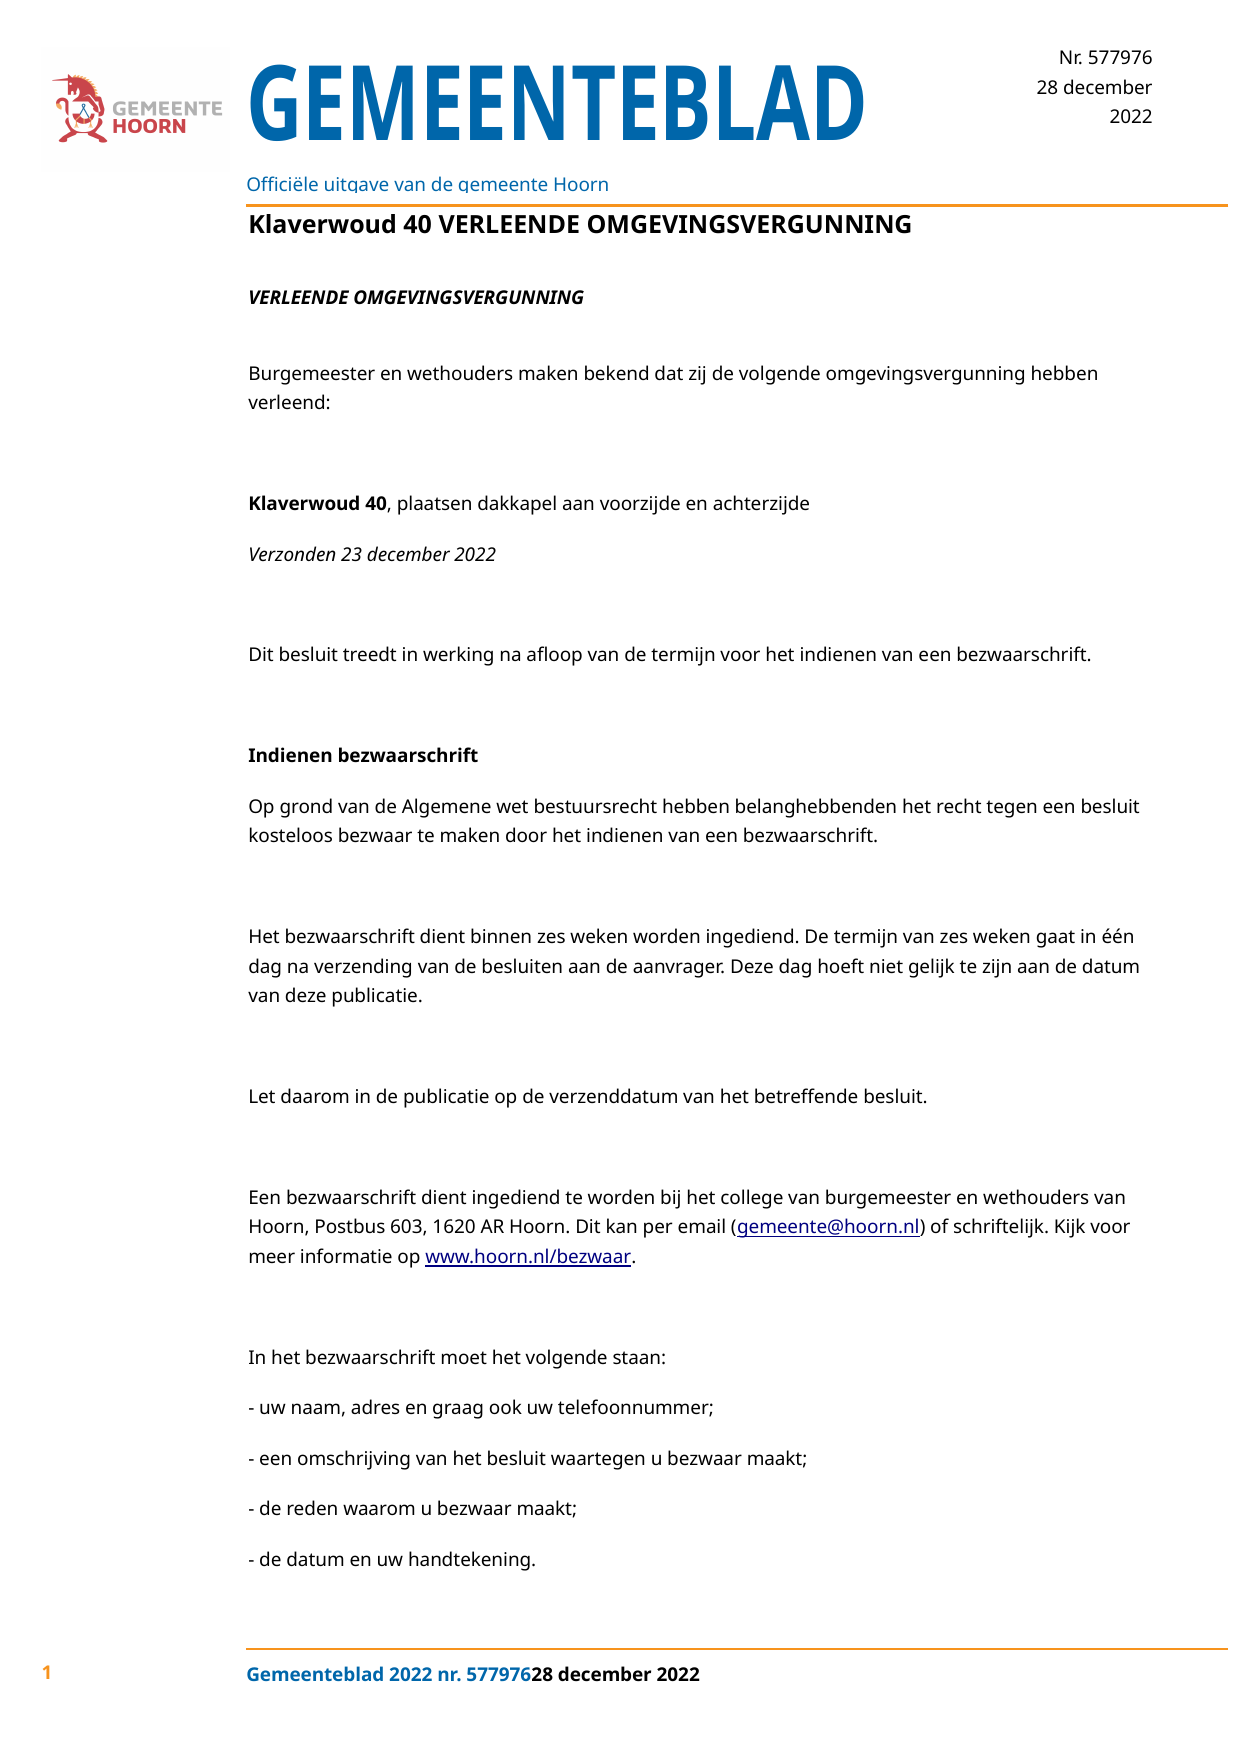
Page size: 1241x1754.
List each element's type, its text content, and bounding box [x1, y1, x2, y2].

text Verzonden 23 december 2022 [248, 541, 1152, 567]
text Op grond van de Algemene wet bestuursrecht hebben belanghebbenden het recht tegen een besluit kosteloos bezwaar te maken door het indienen van een bezwaarschrift. [248, 793, 1152, 848]
text In het bezwaarschrift moet het volgende staan: [248, 1344, 1152, 1370]
text Dit besluit treedt in werking na afloop van de termijn voor het indienen van een bezwaarschrift. [248, 642, 1152, 667]
text Burgemeester en wethouders maken bekend dat zij de volgende omgevingsvergunning hebben verleend: [248, 360, 1152, 415]
text Klaverwoud 40, plaatsen dakkapel aan voorzijde en achterzijde [248, 490, 1152, 516]
text - de reden waarom u bezwaar maakt; [248, 1495, 1152, 1521]
text - een omschrijving van het besluit waartegen u bezwaar maakt; [248, 1445, 1152, 1471]
text Let daarom in de publicatie op de verzenddatum van het betreffende besluit. [248, 1083, 1152, 1109]
text VERLEENDE OMGEVINGSVERGUNNING [248, 284, 1152, 309]
text Het bezwaarschrift dient binnen zes weken worden ingediend. De termijn van zes weken gaat in één dag na verzending van de besluiten aan de aanvrager. Deze dag hoeft niet gelijk te zijn aan de datum van deze publicatie. [248, 923, 1152, 1008]
text Indienen bezwaarschrift [248, 742, 1152, 768]
text - de datum en uw handtekening. [248, 1546, 1152, 1572]
text - uw naam, adres en graag ook uw telefoonnummer; [248, 1394, 1152, 1420]
text Klaverwoud 40 VERLEENDE OMGEVINGSVERGUNNING [248, 207, 1152, 241]
text Een bezwaarschrift dient ingediend te worden bij het college van burgemeester en wethouders van Hoorn, Postbus 603, 1620 AR Hoorn. Dit kan per email (gemeente@hoorn.nl) of schriftelijk. Kijk voor meer informatie op www.hoorn.nl/bezwaar. [248, 1184, 1152, 1269]
picture [41, 47, 231, 172]
